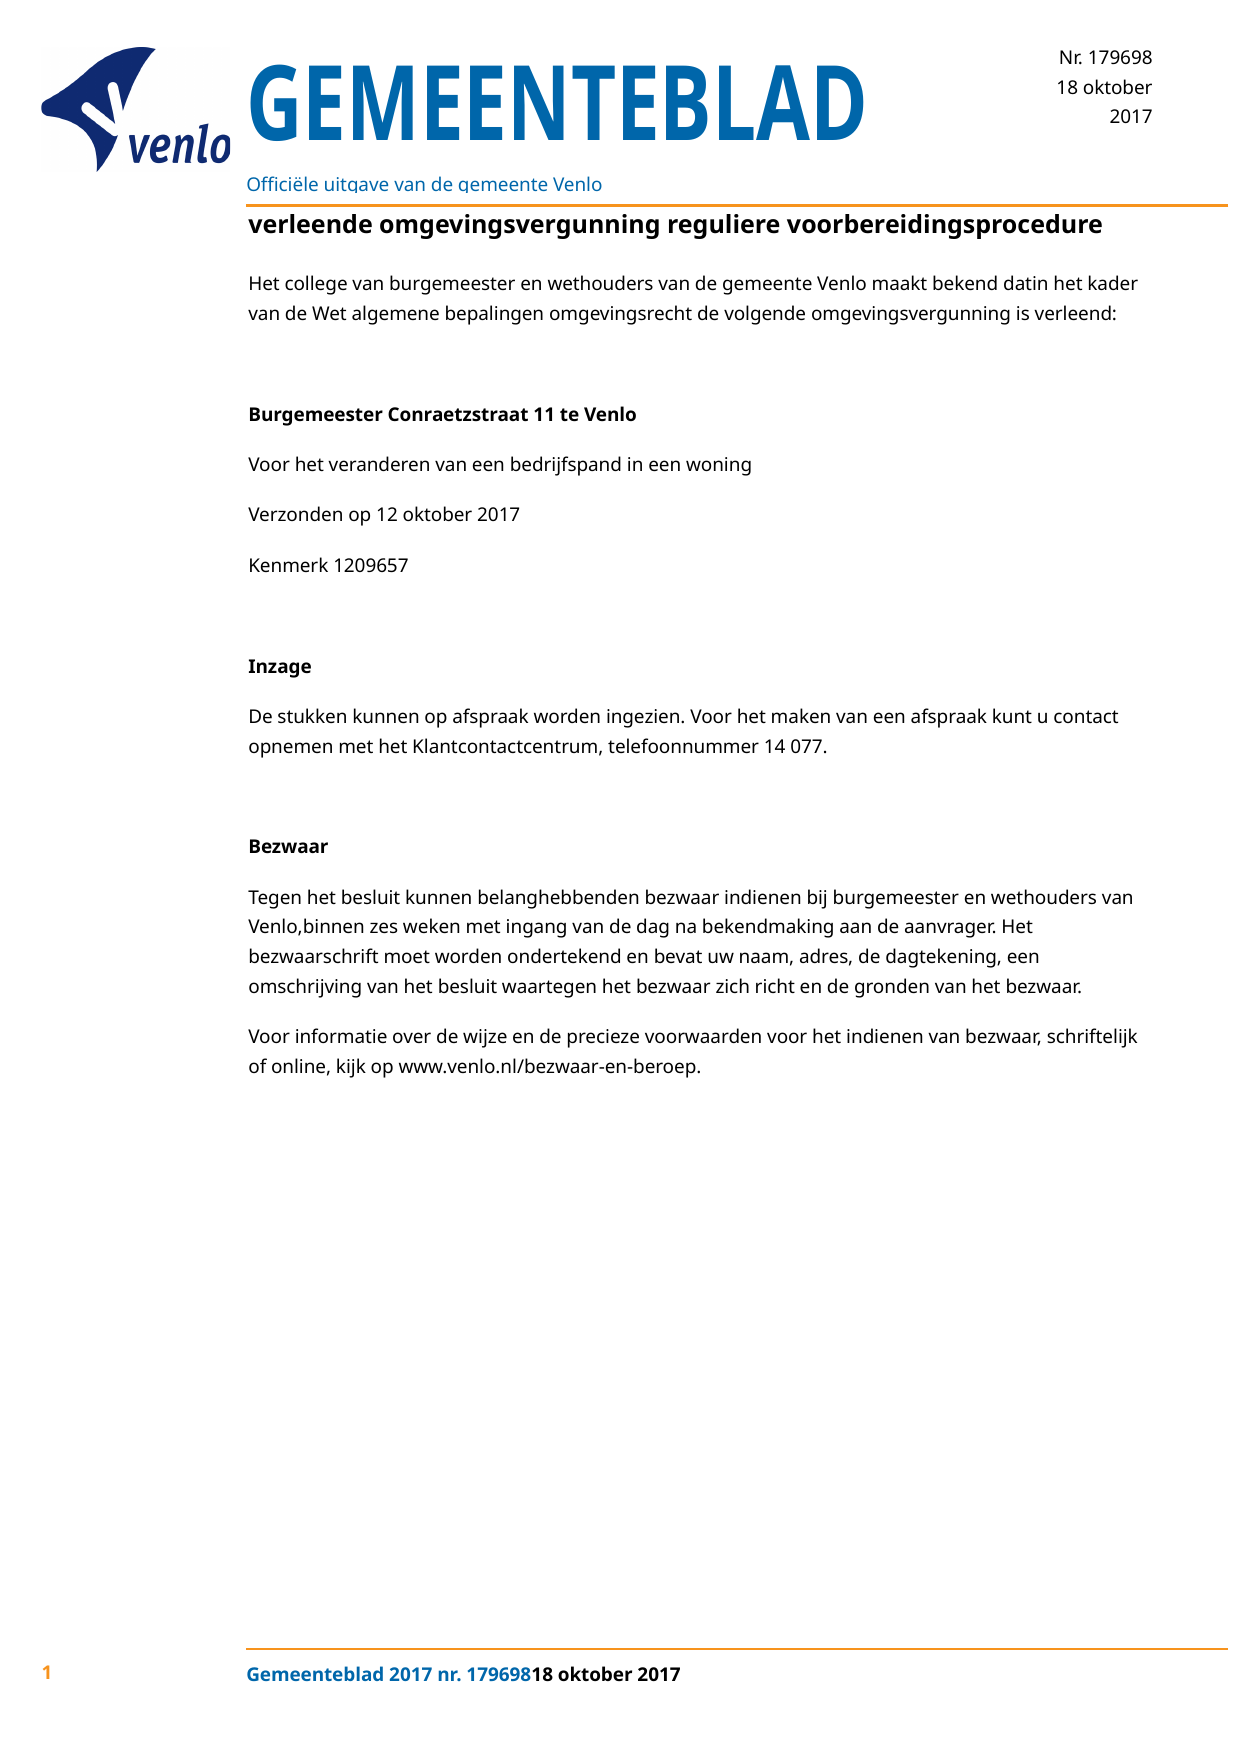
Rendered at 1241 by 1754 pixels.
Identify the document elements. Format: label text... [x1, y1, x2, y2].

text Kenmerk 1209657 [248, 552, 1152, 578]
text Burgemeester Conraetzstraat 11 te Venlo [248, 401, 1152, 426]
text Bezwaar [248, 834, 1152, 859]
text Voor informatie over de wijze en de precieze voorwaarden voor het indienen van bezwaar, schriftelijk of online, kijk op www.venlo.nl/bezwaar-en-beroep. [248, 1023, 1152, 1078]
text Tegen het besluit kunnen belanghebbenden bezwaar indienen bij burgemeester en wethouders van Venlo,binnen zes weken met ingang van de dag na bekendmaking aan de aanvrager. Het bezwaarschrift moet worden ondertekend en bevat uw naam, adres, de dagtekening, een omschrijving van het besluit waartegen het bezwaar zich richt en de gronden van het bezwaar. [248, 884, 1152, 998]
picture [41, 47, 231, 172]
text Inzage [248, 653, 1152, 678]
text Het college van burgemeester en wethouders van de gemeente Venlo maakt bekend datin het kader van de Wet algemene bepalingen omgevingsrecht de volgende omgevingsvergunning is verleend: [248, 270, 1152, 326]
text De stukken kunnen op afspraak worden ingezien. Voor het maken van een afspraak kunt u contact opnemen met het Klantcontactcentrum, telefoonnummer 14 077. [248, 703, 1152, 758]
text Verzonden op 12 oktober 2017 [248, 502, 1152, 527]
text verleende omgevingsvergunning reguliere voorbereidingsprocedure [248, 207, 1152, 241]
text Voor het veranderen van een bedrijfspand in een woning [248, 451, 1152, 477]
